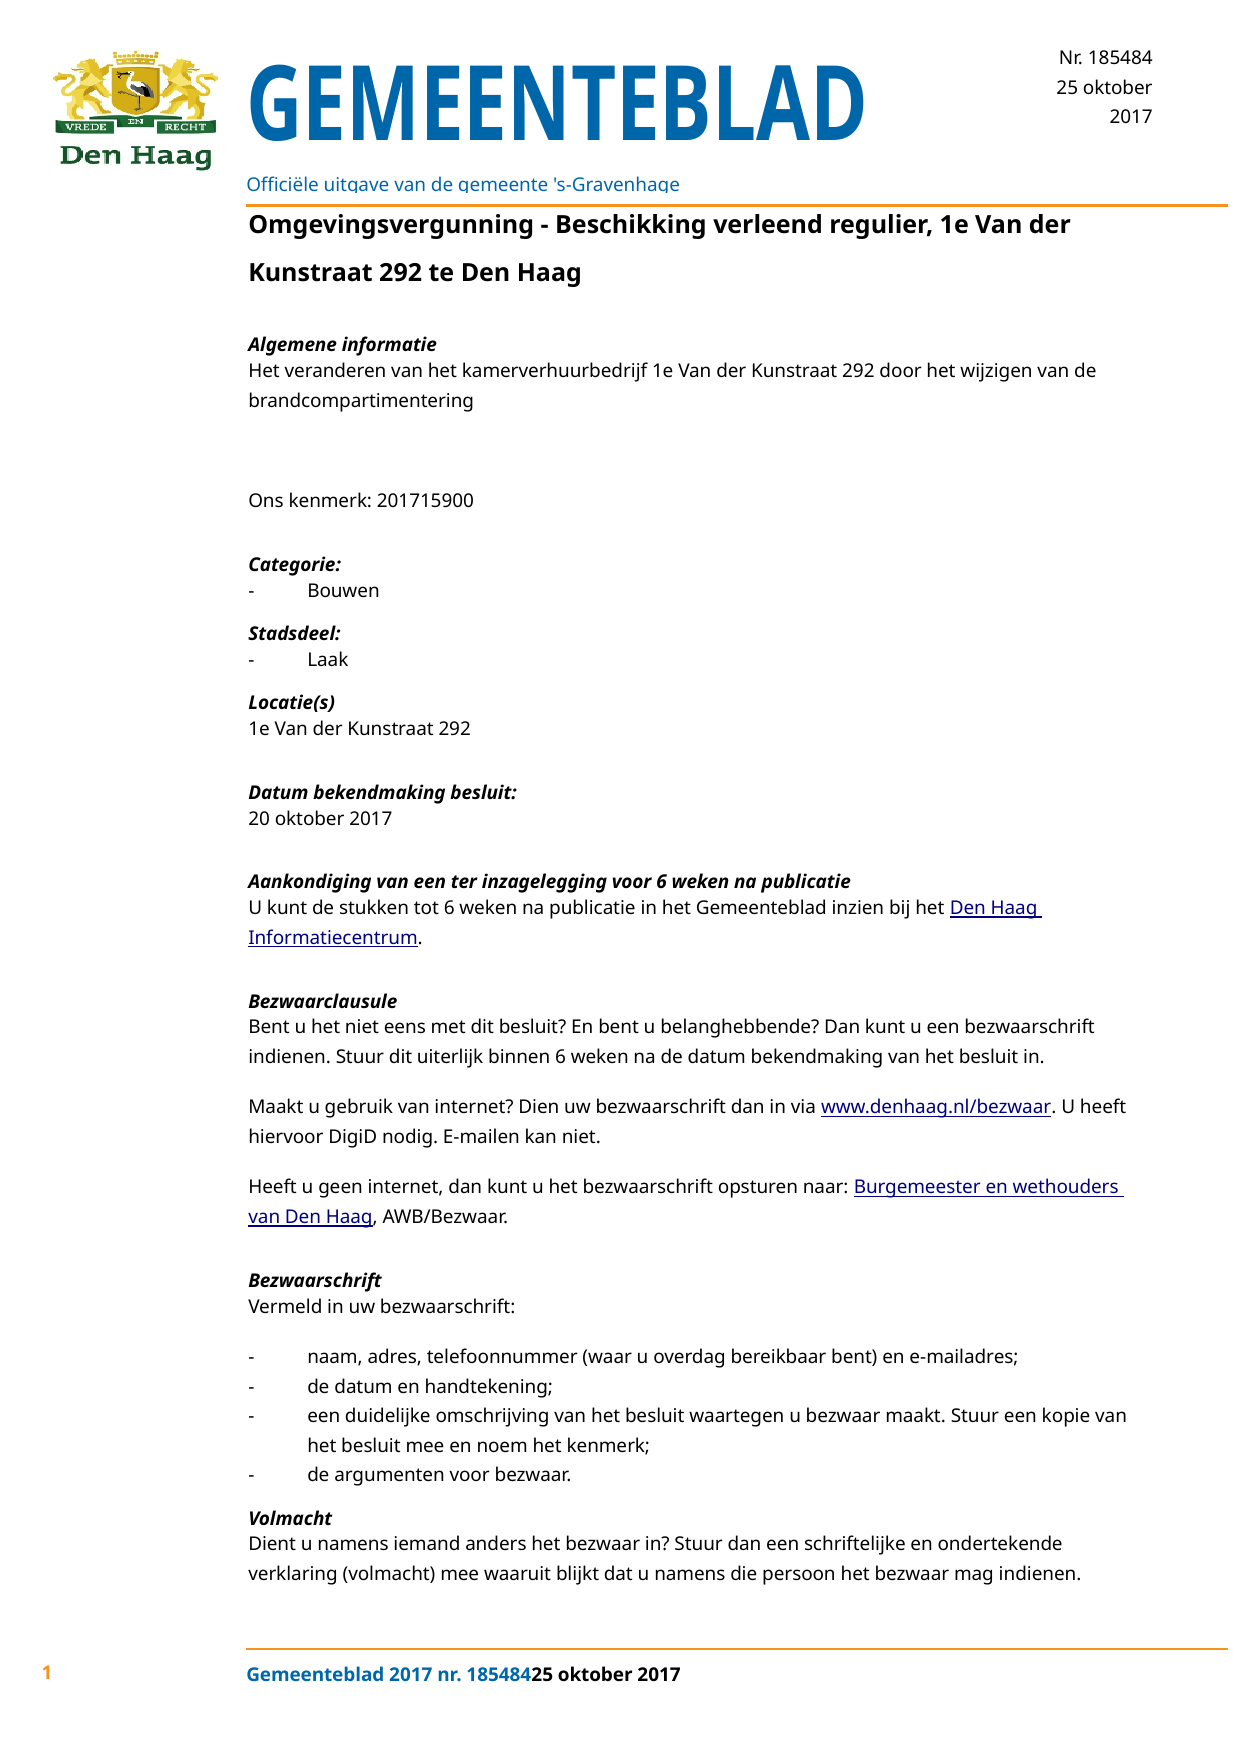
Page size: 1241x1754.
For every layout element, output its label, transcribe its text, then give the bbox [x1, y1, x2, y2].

text 20 oktober 2017 [248, 805, 1152, 830]
text Volmacht [248, 1505, 1152, 1531]
text Bezwaarschrift [248, 1267, 1152, 1293]
text 1e Van der Kunstraat 292 [248, 715, 1152, 741]
text Stadsdeel: [248, 620, 1152, 646]
text Ons kenmerk: 201715900 [248, 488, 1152, 513]
list naam, adres, telefoonnummer (waar u overdag bereikbaar bent) en e-mailadres; [248, 1343, 1152, 1369]
text Bezwaarclausule [248, 988, 1152, 1014]
list Laak [248, 646, 1152, 672]
text Dient u namens iemand anders het bezwaar in? Stuur dan een schriftelijke en ondertekende verklaring (volmacht) mee waaruit blijkt dat u namens die persoon het bezwaar mag indienen. [248, 1531, 1152, 1586]
list de datum en handtekening; [248, 1373, 1152, 1399]
text Algemene informatie [248, 331, 1152, 357]
text Omgevingsvergunning - Beschikking verleend regulier, 1e Van der Kunstraat 292 te Den Haag [248, 207, 1152, 288]
list Bouwen [248, 577, 1152, 603]
text Categorie: [248, 552, 1152, 577]
text Bent u het niet eens met dit besluit? En bent u belanghebbende? Dan kunt u een bezwaarschrift indienen. Stuur dit uiterlijk binnen 6 weken na de datum bekendmaking van het besluit in. [248, 1014, 1152, 1069]
text Het veranderen van het kamerverhuurbedrijf 1e Van der Kunstraat 292 door het wijzigen van de brandcompartimentering [248, 357, 1152, 412]
text Aankondiging van een ter inzagelegging voor 6 weken na publicatie [248, 869, 1152, 894]
text Datum bekendmaking besluit: [248, 779, 1152, 805]
list een duidelijke omschrijving van het besluit waartegen u bezwaar maakt. Stuur een kopie van het besluit mee en noem het kenmerk; [248, 1402, 1152, 1458]
text Maakt u gebruik van internet? Dien uw bezwaarschrift dan in via www.denhaag.nl/bezwaar. U heeft hiervoor DigiD nodig. E-mailen kan niet. [248, 1094, 1152, 1149]
text Locatie(s) [248, 689, 1152, 715]
list de argumenten voor bezwaar. [248, 1462, 1152, 1487]
text U kunt de stukken tot 6 weken na publicatie in het Gemeenteblad inzien bij het Den Haag Informatiecentrum. [248, 894, 1152, 950]
text Vermeld in uw bezwaarschrift: [248, 1293, 1152, 1319]
picture [41, 47, 231, 172]
text Heeft u geen internet, dan kunt u het bezwaarschrift opsturen naar: Burgemeester en wethouders van Den Haag, AWB/Bezwaar. [248, 1174, 1152, 1229]
